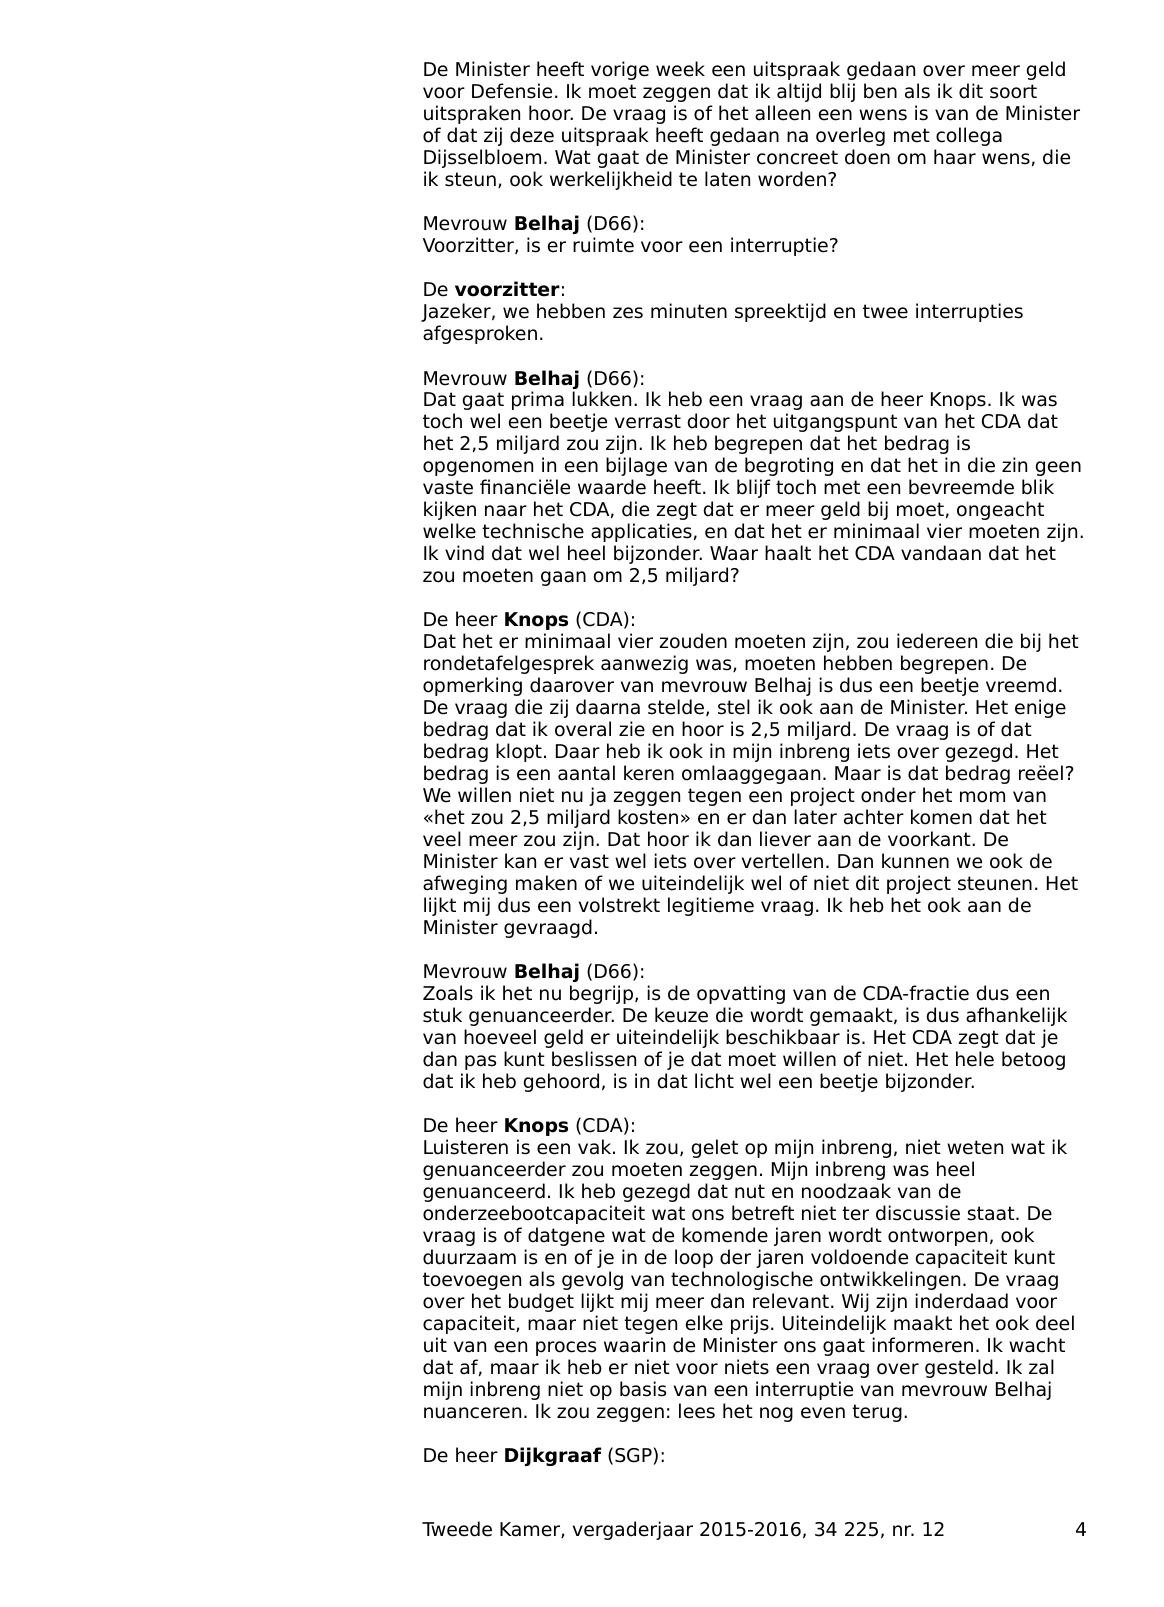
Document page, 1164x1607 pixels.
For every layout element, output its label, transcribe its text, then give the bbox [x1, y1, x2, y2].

text Jazeker, we hebben zes minuten spreektijd en twee interrupties afgesproken. [422, 301, 1087, 345]
text De heer Knops (CDA): [422, 609, 1087, 631]
text Mevrouw Belhaj (D66): [422, 961, 1087, 983]
text Dat het er minimaal vier zouden moeten zijn, zou iedereen die bij het rondetafelgesprek aanwezig was, moeten hebben begrepen. De opmerking daarover van mevrouw Belhaj is dus een beetje vreemd. De vraag die zij daarna stelde, stel ik ook aan de Minister. Het enige bedrag dat ik overal zie en hoor is 2,5 miljard. De vraag is of dat bedrag klopt. Daar heb ik ook in mijn inbreng iets over gezegd. Het bedrag is een aantal keren omlaaggegaan. Maar is dat bedrag reëel? We willen niet nu ja zeggen tegen een project onder het mom van «het zou 2,5 miljard kosten» en er dan later achter komen dat het veel meer zou zijn. Dat hoor ik dan liever aan de voorkant. De Minister kan er vast wel iets over vertellen. Dan kunnen we ook de afweging maken of we uiteindelijk wel of niet dit project steunen. Het lijkt mij dus een volstrekt legitieme vraag. Ik heb het ook aan de Minister gevraagd. [422, 631, 1087, 939]
text De heer Dijkgraaf (SGP): [422, 1445, 1087, 1467]
text De voorzitter: [422, 279, 1087, 301]
text Mevrouw Belhaj (D66): [422, 367, 1087, 389]
text Voorzitter, is er ruimte voor een interruptie? [422, 235, 1087, 257]
text De Minister heeft vorige week een uitspraak gedaan over meer geld voor Defensie. Ik moet zeggen dat ik altijd blij ben als ik dit soort uitspraken hoor. De vraag is of het alleen een wens is van de Minister of dat zij deze uitspraak heeft gedaan na overleg met collega Dijsselbloem. Wat gaat de Minister concreet doen om haar wens, die ik steun, ook werkelijkheid te laten worden? [422, 59, 1087, 191]
text Mevrouw Belhaj (D66): [422, 213, 1087, 235]
text Zoals ik het nu begrijp, is de opvatting van de CDA-fractie dus een stuk genuanceerder. De keuze die wordt gemaakt, is dus afhankelijk van hoeveel geld er uiteindelijk beschikbaar is. Het CDA zegt dat je dan pas kunt beslissen of je dat moet willen of niet. Het hele betoog dat ik heb gehoord, is in dat licht wel een beetje bijzonder. [422, 983, 1087, 1093]
text Luisteren is een vak. Ik zou, gelet op mijn inbreng, niet weten wat ik genuanceerder zou moeten zeggen. Mijn inbreng was heel genuanceerd. Ik heb gezegd dat nut en noodzaak van de onderzeebootcapaciteit wat ons betreft niet ter discussie staat. De vraag is of datgene wat de komende jaren wordt ontworpen, ook duurzaam is en of je in de loop der jaren voldoende capaciteit kunt toevoegen als gevolg van technologische ontwikkelingen. De vraag over het budget lijkt mij meer dan relevant. Wij zijn inderdaad voor capaciteit, maar niet tegen elke prijs. Uiteindelijk maakt het ook deel uit van een proces waarin de Minister ons gaat informeren. Ik wacht dat af, maar ik heb er niet voor niets een vraag over gesteld. Ik zal mijn inbreng niet op basis van een interruptie van mevrouw Belhaj nuanceren. Ik zou zeggen: lees het nog even terug. [422, 1137, 1087, 1423]
text Dat gaat prima lukken. Ik heb een vraag aan de heer Knops. Ik was toch wel een beetje verrast door het uitgangspunt van het CDA dat het 2,5 miljard zou zijn. Ik heb begrepen dat het bedrag is opgenomen in een bijlage van de begroting en dat het in die zin geen vaste financiële waarde heeft. Ik blijf toch met een bevreemde blik kijken naar het CDA, die zegt dat er meer geld bij moet, ongeacht welke technische applicaties, en dat het er minimaal vier moeten zijn. Ik vind dat wel heel bijzonder. Waar haalt het CDA vandaan dat het zou moeten gaan om 2,5 miljard? [422, 389, 1087, 587]
text De heer Knops (CDA): [422, 1115, 1087, 1137]
